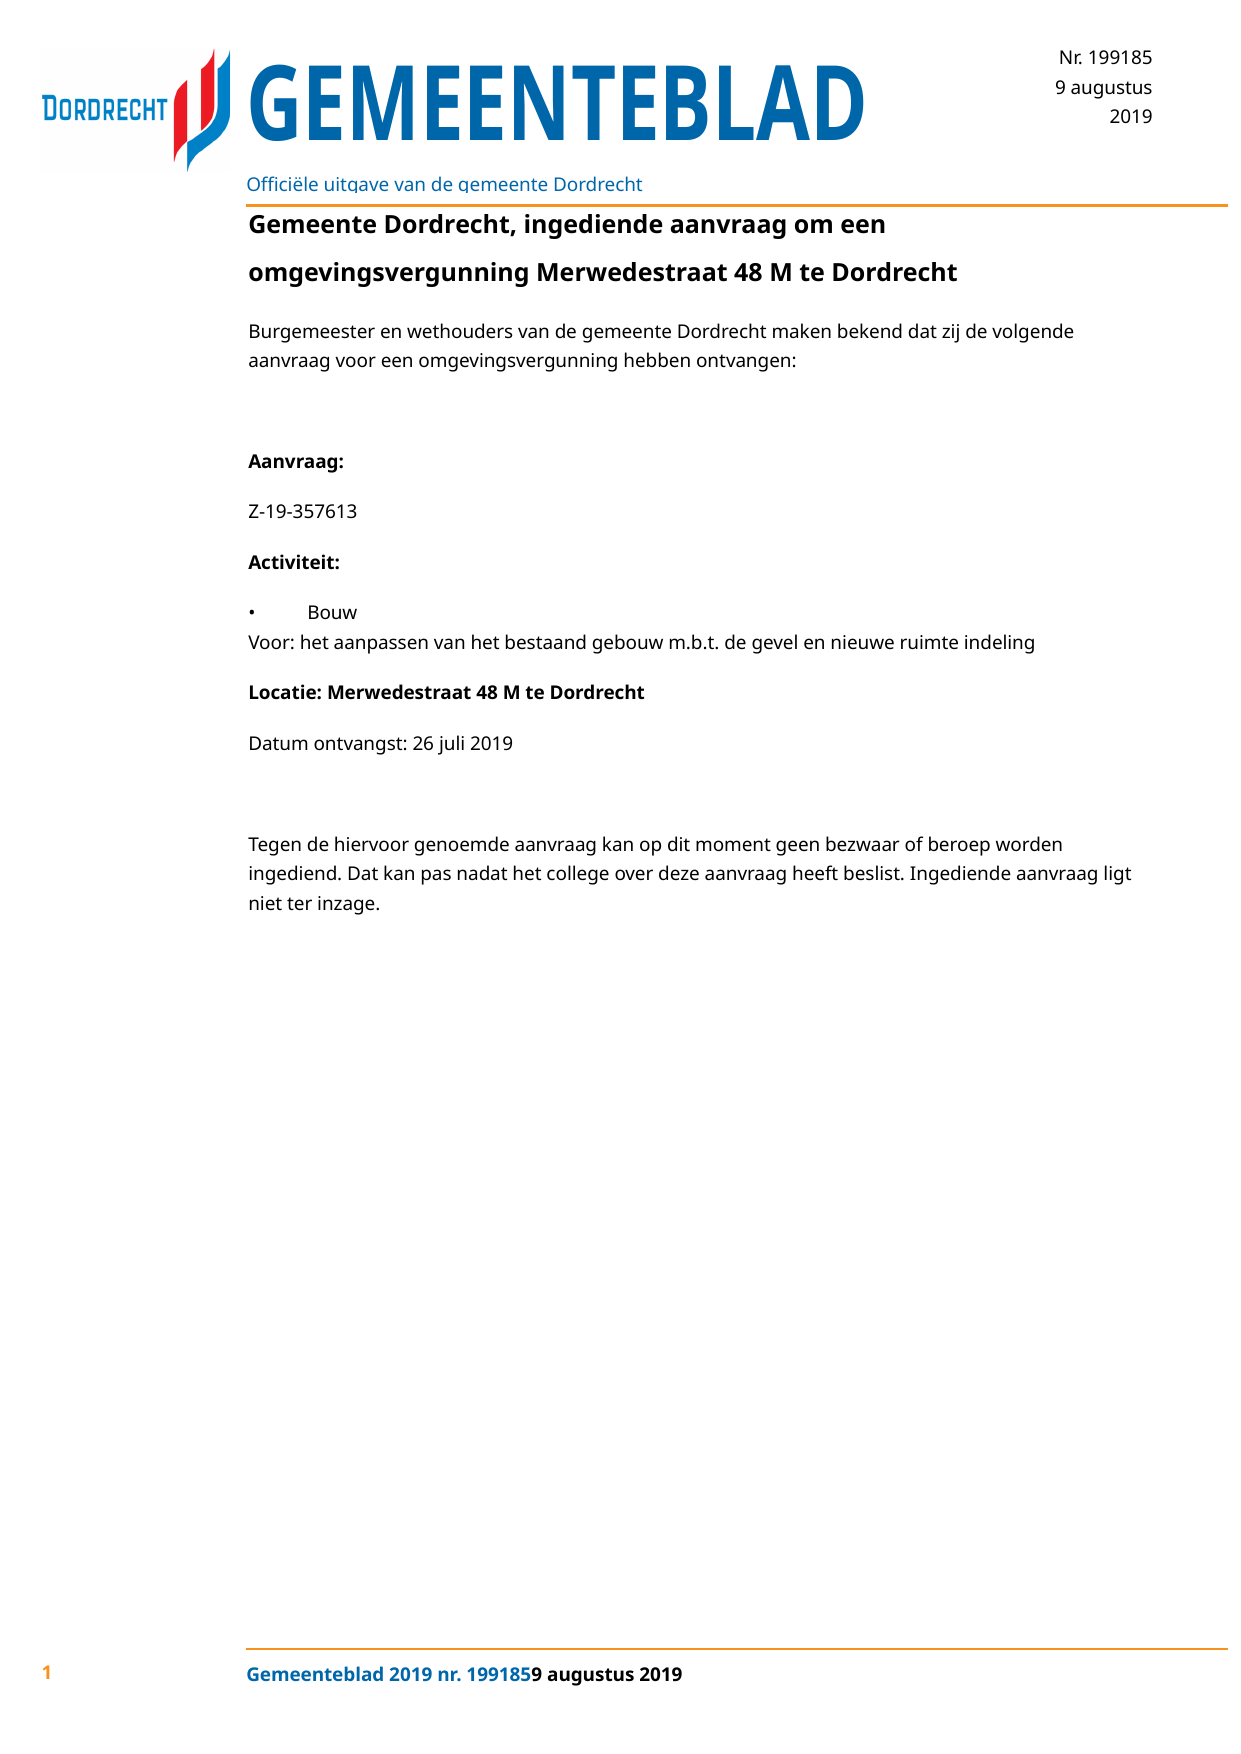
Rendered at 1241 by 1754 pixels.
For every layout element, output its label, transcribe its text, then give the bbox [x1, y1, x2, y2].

text Burgemeester en wethouders van de gemeente Dordrecht maken bekend dat zij de volgende aanvraag voor een omgevingsvergunning hebben ontvangen: [248, 318, 1152, 373]
text Aanvraag: [248, 448, 1152, 474]
text Voor: het aanpassen van het bestaand gebouw m.b.t. de gevel en nieuwe ruimte indeling [248, 629, 1152, 655]
text Z-19-357613 [248, 499, 1152, 524]
text Locatie: Merwedestraat 48 M te Dordrecht [248, 679, 1152, 705]
text Tegen de hiervoor genoemde aanvraag kan op dit moment geen bezwaar of beroep worden ingediend. Dat kan pas nadat het college over deze aanvraag heeft beslist. Ingediende aanvraag ligt niet ter inzage. [248, 831, 1152, 916]
text Gemeente Dordrecht, ingediende aanvraag om een omgevingsvergunning Merwedestraat 48 M te Dordrecht [248, 207, 1152, 288]
text Activiteit: [248, 549, 1152, 575]
list Bouw [248, 599, 1152, 625]
text Datum ontvangst: 26 juli 2019 [248, 730, 1152, 756]
picture [41, 47, 231, 172]
